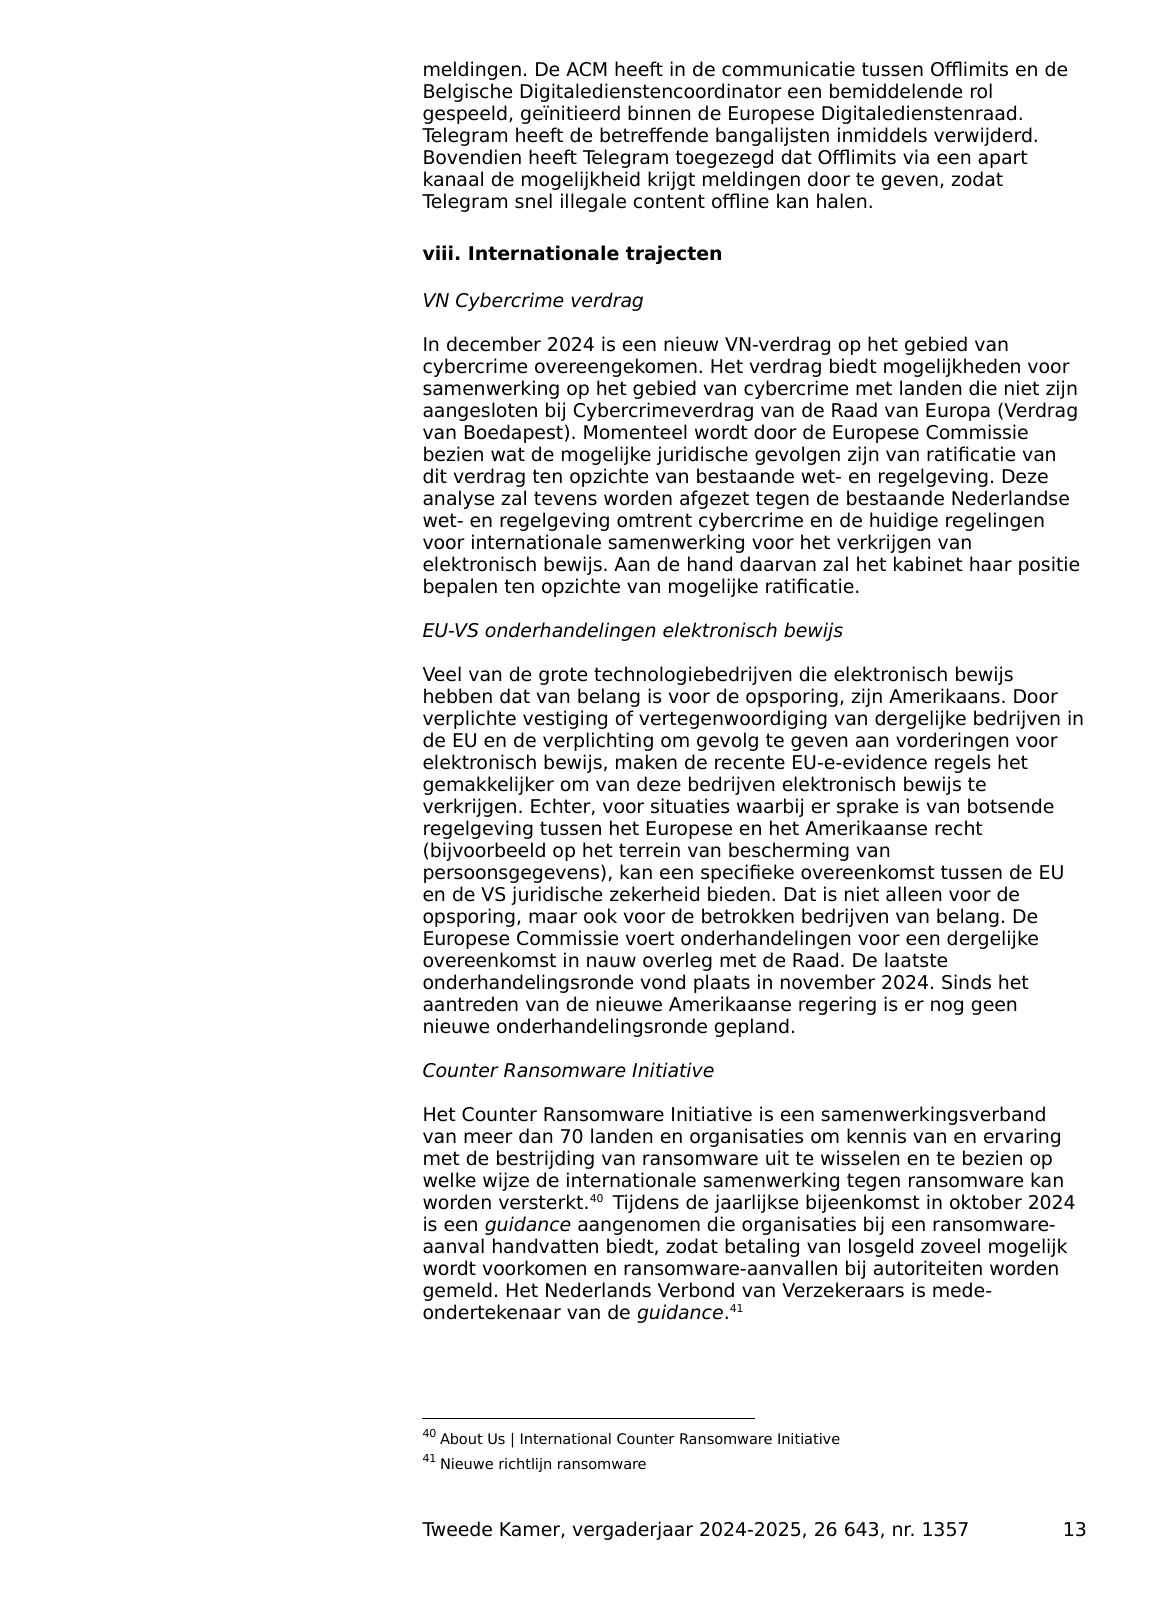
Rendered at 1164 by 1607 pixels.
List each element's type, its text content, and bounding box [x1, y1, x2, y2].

subtitle VN Cybercrime verdrag [422, 290, 1087, 312]
text meldingen. De ACM heeft in de communicatie tussen Offlimits en de Belgische Digitaledienstencoordinator een bemiddelende rol gespeeld, geïnitieerd binnen de Europese Digitaledienstenraad. Telegram heeft de betreffende bangalijsten inmiddels verwijderd. Bovendien heeft Telegram toegezegd dat Offlimits via een apart kanaal de mogelijkheid krijgt meldingen door te geven, zodat Telegram snel illegale content offline kan halen. [422, 59, 1087, 213]
subtitle Counter Ransomware Initiative [422, 1060, 1087, 1082]
subtitle EU-VS onderhandelingen elektronisch bewijs [422, 620, 1087, 642]
subtitle viii. Internationale trajecten [422, 243, 1087, 265]
text In december 2024 is een nieuw VN-verdrag op het gebied van cybercrime overeengekomen. Het verdrag biedt mogelijkheden voor samenwerking op het gebied van cybercrime met landen die niet zijn aangesloten bij Cybercrimeverdrag van de Raad van Europa (Verdrag van Boedapest). Momenteel wordt door de Europese Commissie bezien wat de mogelijke juridische gevolgen zijn van ratificatie van dit verdrag ten opzichte van bestaande wet- en regelgeving. Deze analyse zal tevens worden afgezet tegen de bestaande Nederlandse wet- en regelgeving omtrent cybercrime en de huidige regelingen voor internationale samenwerking voor het verkrijgen van elektronisch bewijs. Aan de hand daarvan zal het kabinet haar positie bepalen ten opzichte van mogelijke ratificatie. [422, 334, 1087, 598]
text Nieuwe richtlijn ransomware [422, 1452, 1087, 1474]
text Het Counter Ransomware Initiative is een samenwerkingsverband van meer dan 70 landen en organisaties om kennis van en ervaring met de bestrijding van ransomware uit te wisselen en te bezien op welke wijze de internationale samenwerking tegen ransomware kan worden versterkt. Tijdens de jaarlijkse bijeenkomst in oktober 2024 is een guidance aangenomen die organisaties bij een ransomware-aanval handvatten biedt, zodat betaling van losgeld zoveel mogelijk wordt voorkomen en ransomware-aanvallen bij autoriteiten worden gemeld. Het Nederlands Verbond van Verzekeraars is mede-ondertekenaar van de guidance. [422, 1104, 1087, 1324]
text About Us | International Counter Ransomware Initiative [422, 1427, 1087, 1449]
text Veel van de grote technologiebedrijven die elektronisch bewijs hebben dat van belang is voor de opsporing, zijn Amerikaans. Door verplichte vestiging of vertegenwoordiging van dergelijke bedrijven in de EU en de verplichting om gevolg te geven aan vorderingen voor elektronisch bewijs, maken de recente EU-e-evidence regels het gemakkelijker om van deze bedrijven elektronisch bewijs te verkrijgen. Echter, voor situaties waarbij er sprake is van botsende regelgeving tussen het Europese en het Amerikaanse recht (bijvoorbeeld op het terrein van bescherming van persoonsgegevens), kan een specifieke overeenkomst tussen de EU en de VS juridische zekerheid bieden. Dat is niet alleen voor de opsporing, maar ook voor de betrokken bedrijven van belang. De Europese Commissie voert onderhandelingen voor een dergelijke overeenkomst in nauw overleg met de Raad. De laatste onderhandelingsronde vond plaats in november 2024. Sinds het aantreden van de nieuwe Amerikaanse regering is er nog geen nieuwe onderhandelingsronde gepland. [422, 664, 1087, 1038]
